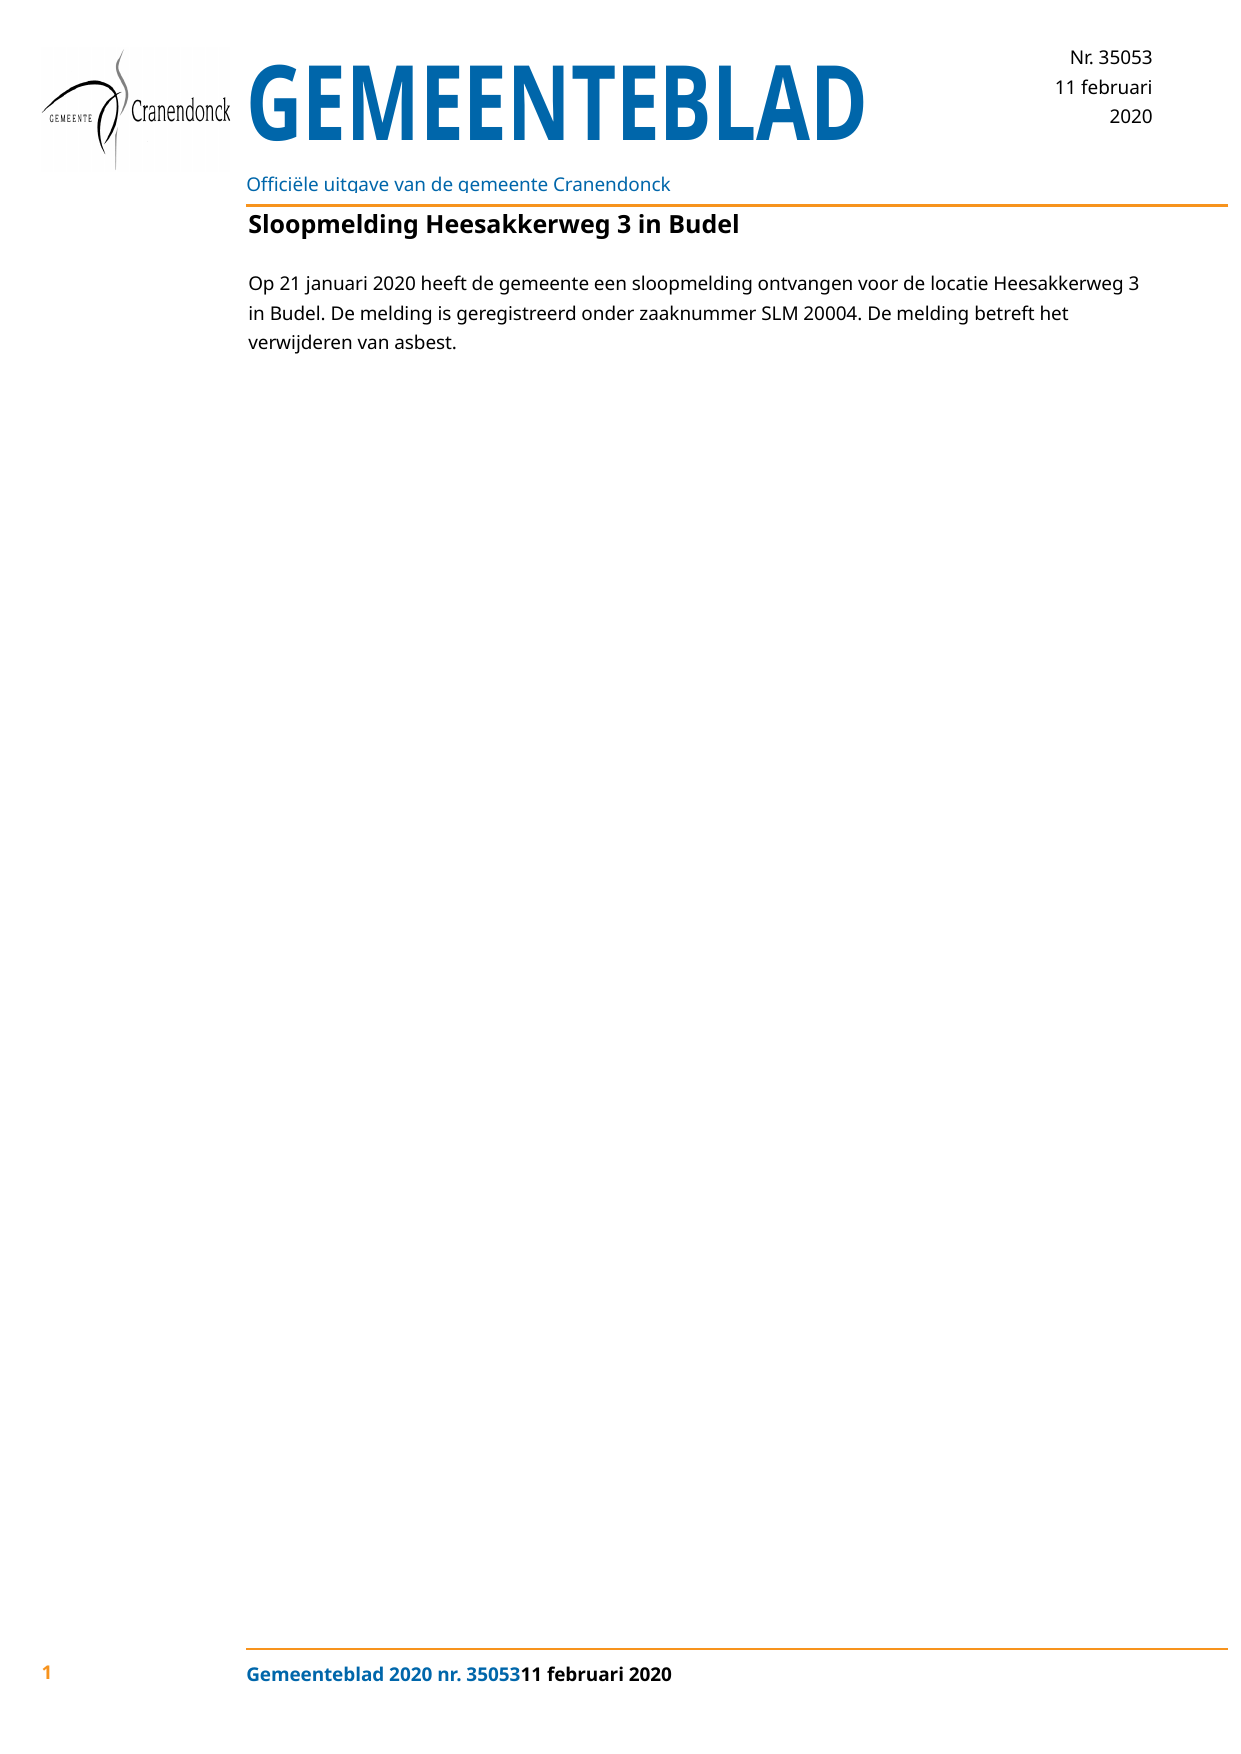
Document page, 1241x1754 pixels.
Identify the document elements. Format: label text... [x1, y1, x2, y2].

text Op 21 januari 2020 heeft de gemeente een sloopmelding ontvangen voor de locatie Heesakkerweg 3 in Budel. De melding is geregistreerd onder zaaknummer SLM 20004. De melding betreft het verwijderen van asbest. [248, 270, 1152, 355]
picture [41, 47, 231, 172]
text Sloopmelding Heesakkerweg 3 in Budel [248, 207, 1152, 241]
